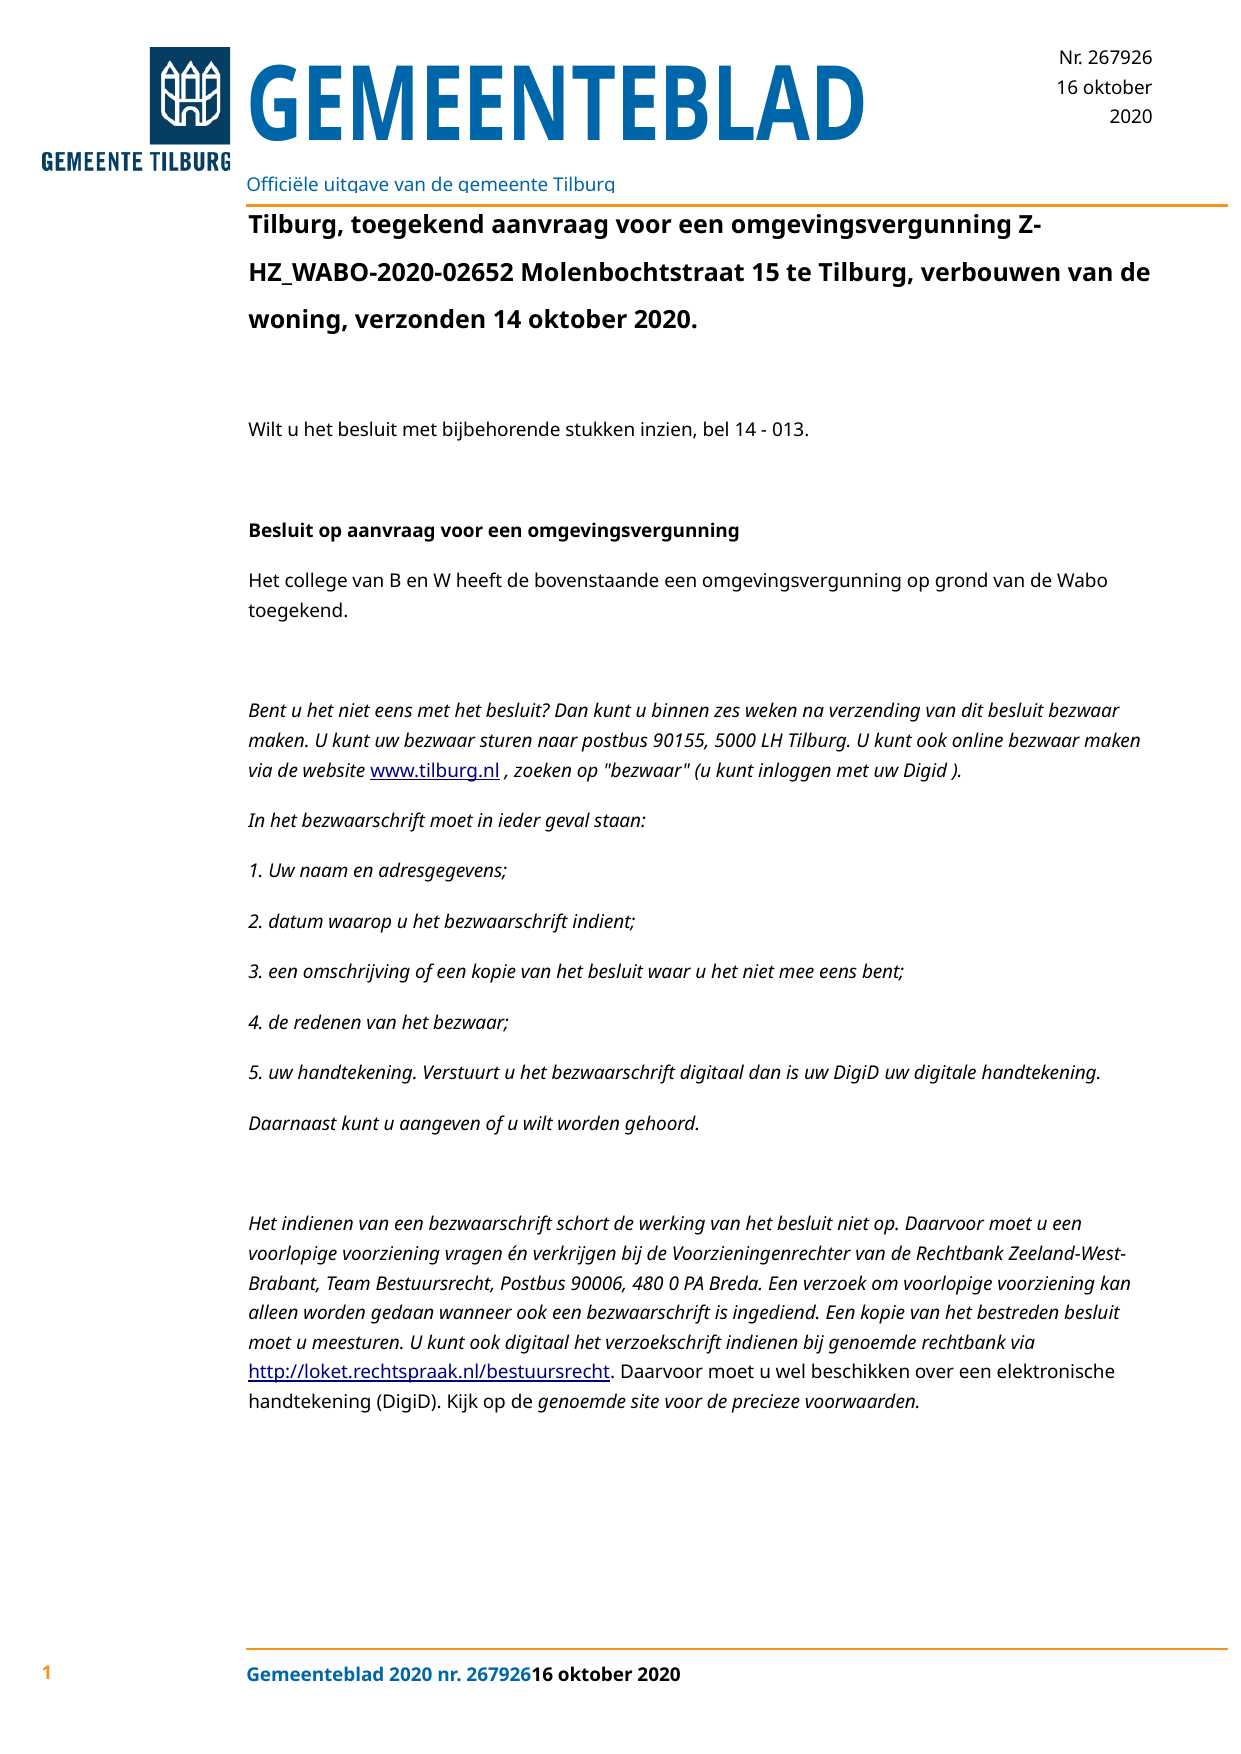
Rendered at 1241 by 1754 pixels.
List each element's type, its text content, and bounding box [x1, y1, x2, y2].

text Wilt u het besluit met bijbehorende stukken inzien, bel 14 - 013. [248, 416, 1152, 442]
picture [41, 47, 231, 172]
text Tilburg, toegekend aanvraag voor een omgevingsvergunning Z-HZ_WABO-2020-02652 Molenbochtstraat 15 te Tilburg, verbouwen van de woning, verzonden 14 oktober 2020. [248, 207, 1152, 336]
text Het indienen van een bezwaarschrift schort de werking van het besluit niet op. Daarvoor moet u een voorlopige voorziening vragen én verkrijgen bij de Voorzieningenrechter van de Rechtbank Zeeland-West-Brabant, Team Bestuursrecht, Postbus 90006, 480 0 PA Breda. Een verzoek om voorlopige voorziening kan alleen worden gedaan wanneer ook een bezwaarschrift is ingediend. Een kopie van het bestreden besluit moet u meesturen. U kunt ook digitaal het verzoekschrift indienen bij genoemde rechtbank via http://loket.rechtspraak.nl/bestuursrecht. Daarvoor moet u wel beschikken over een elektronische handtekening (DigiD). Kijk op de genoemde site voor de precieze voorwaarden. [248, 1211, 1152, 1414]
text Bent u het niet eens met het besluit? Dan kunt u binnen zes weken na verzending van dit besluit bezwaar maken. U kunt uw bezwaar sturen naar postbus 90155, 5000 LH Tilburg. U kunt ook online bezwaar maken via de website www.tilburg.nl , zoeken op "bezwaar" (u kunt inloggen met uw Digid ). [248, 698, 1152, 782]
text Het college van B en W heeft de bovenstaande een omgevingsvergunning op grond van de Wabo toegekend. [248, 567, 1152, 622]
text In het bezwaarschrift moet in ieder geval staan: [248, 807, 1152, 833]
text Daarnaast kunt u aangeven of u wilt worden gehoord. [248, 1110, 1152, 1135]
text Besluit op aanvraag voor een omgevingsvergunning [248, 517, 1152, 542]
text 2. datum waarop u het bezwaarschrift indient; [248, 908, 1152, 934]
text 5. uw handtekening. Verstuurt u het bezwaarschrift digitaal dan is uw DigiD uw digitale handtekening. [248, 1059, 1152, 1085]
text 4. de redenen van het bezwaar; [248, 1009, 1152, 1034]
text 3. een omschrijving of een kopie van het besluit waar u het niet mee eens bent; [248, 958, 1152, 984]
text 1. Uw naam en adresgegevens; [248, 858, 1152, 883]
